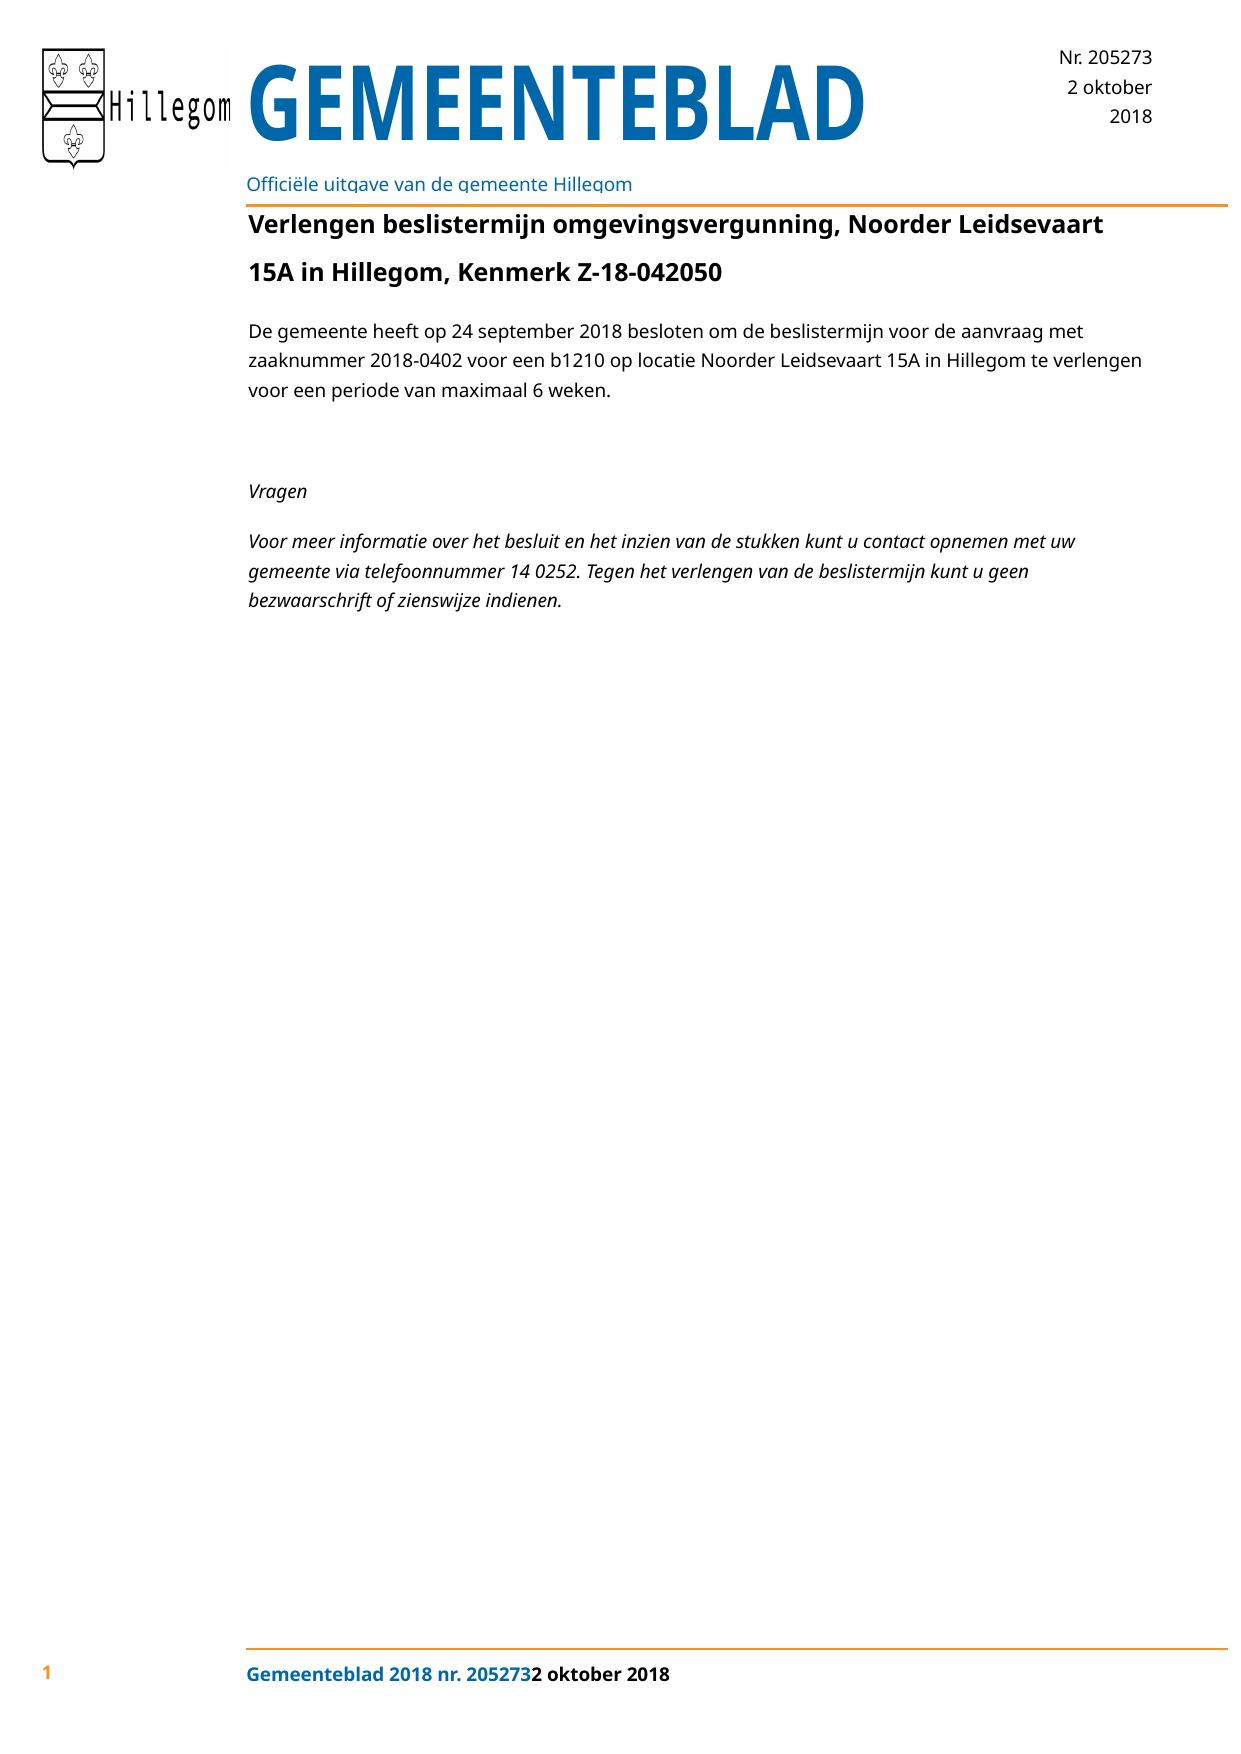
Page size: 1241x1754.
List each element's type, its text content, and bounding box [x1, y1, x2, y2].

text De gemeente heeft op 24 september 2018 besloten om de beslistermijn voor de aanvraag met zaaknummer 2018-0402 voor een b1210 op locatie Noorder Leidsevaart 15A in Hillegom te verlengen voor een periode van maximaal 6 weken. [248, 318, 1152, 403]
picture [41, 47, 231, 172]
text Voor meer informatie over het besluit en het inzien van de stukken kunt u contact opnemen met uw gemeente via telefoonnummer 14 0252. Tegen het verlengen van de beslistermijn kunt u geen bezwaarschrift of zienswijze indienen. [248, 528, 1152, 613]
text Verlengen beslistermijn omgevingsvergunning, Noorder Leidsevaart 15A in Hillegom, Kenmerk Z-18-042050 [248, 207, 1152, 288]
text Vragen [248, 478, 1152, 504]
